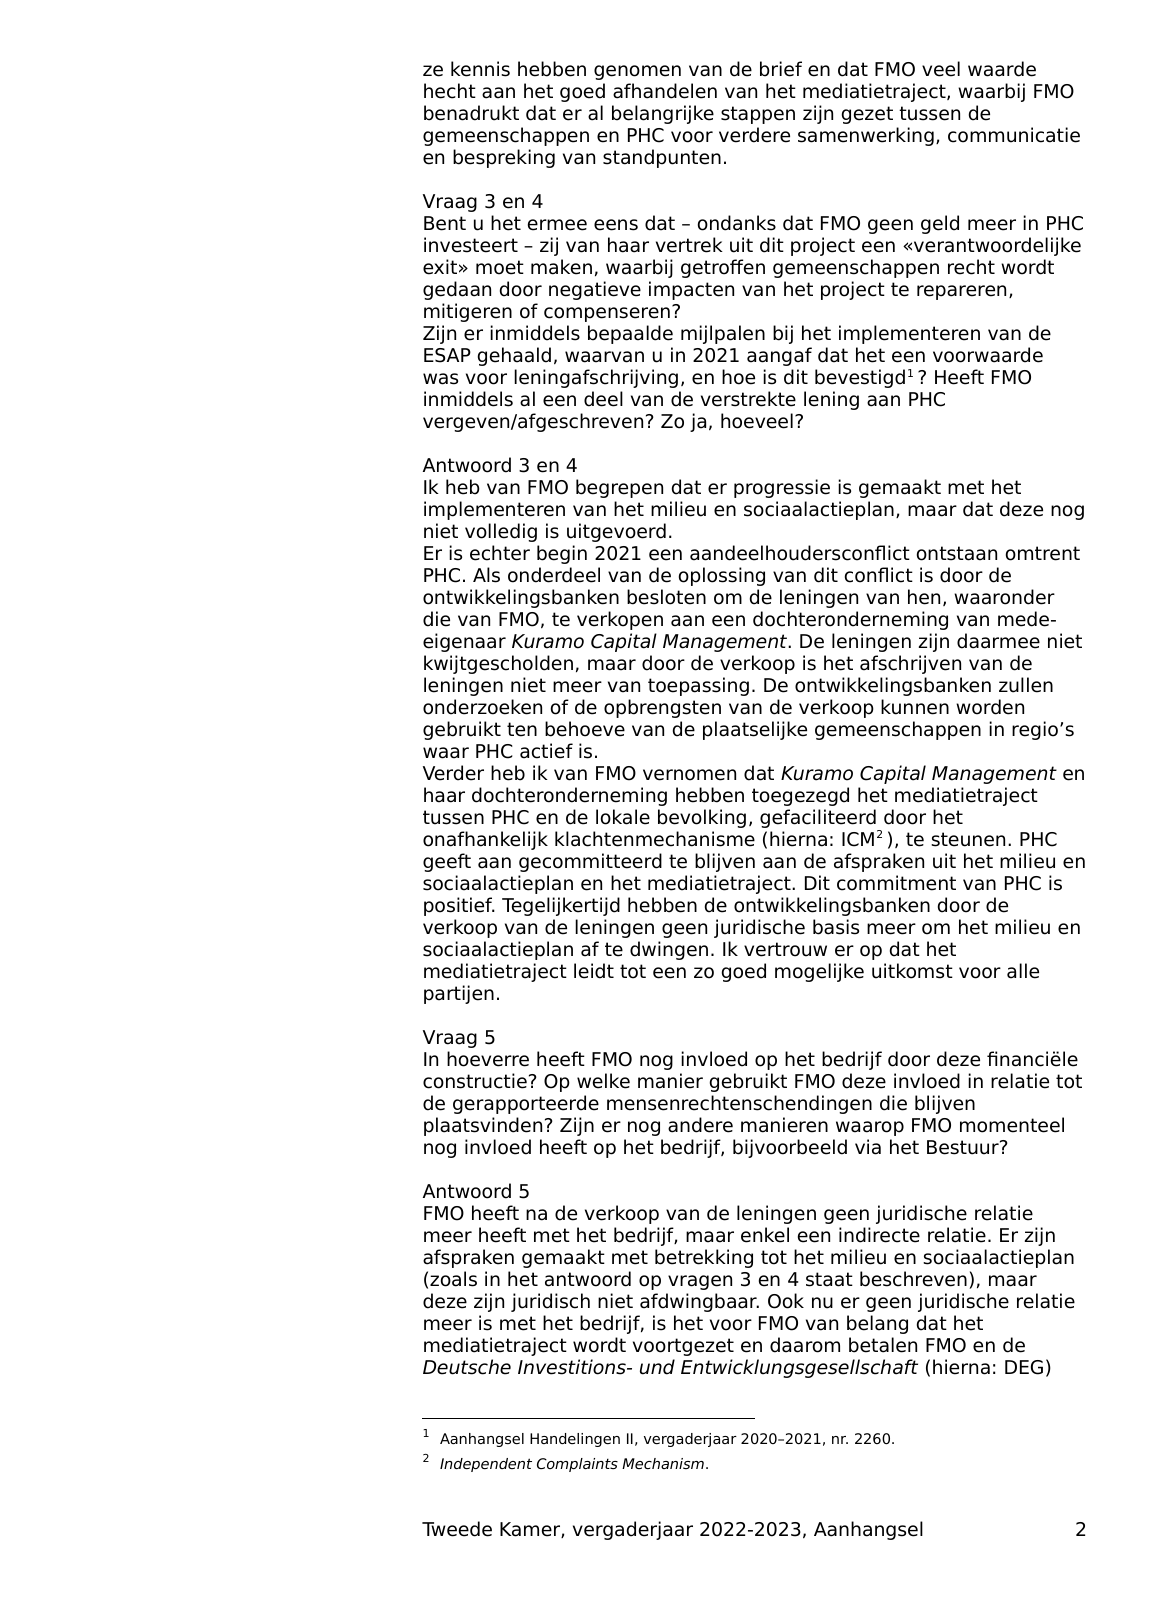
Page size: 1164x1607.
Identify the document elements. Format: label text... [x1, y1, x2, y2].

text Ik heb van FMO begrepen dat er progressie is gemaakt met het implementeren van het milieu en sociaalactieplan, maar dat deze nog niet volledig is uitgevoerd. [422, 477, 1087, 543]
text Antwoord 5 [422, 1181, 1087, 1203]
text Independent Complaints Mechanism. [422, 1452, 1087, 1474]
text Er is echter begin 2021 een aandeelhoudersconflict ontstaan omtrent PHC. Als onderdeel van de oplossing van dit conflict is door de ontwikkelingsbanken besloten om de leningen van hen, waaronder die van FMO, te verkopen aan een dochteronderneming van mede-eigenaar Kuramo Capital Management. De leningen zijn daarmee niet kwijtgescholden, maar door de verkoop is het afschrijven van de leningen niet meer van toepassing. De ontwikkelingsbanken zullen onderzoeken of de opbrengsten van de verkoop kunnen worden gebruikt ten behoeve van de plaatselijke gemeenschappen in regio’s waar PHC actief is. [422, 543, 1087, 763]
text Vraag 5 [422, 1027, 1087, 1049]
text Zijn er inmiddels bepaalde mijlpalen bij het implementeren van de ESAP gehaald, waarvan u in 2021 aangaf dat het een voorwaarde was voor leningafschrijving, en hoe is dit bevestigd? Heeft FMO inmiddels al een deel van de verstrekte lening aan PHC vergeven/afgeschreven? Zo ja, hoeveel? [422, 323, 1087, 433]
text ze kennis hebben genomen van de brief en dat FMO veel waarde hecht aan het goed afhandelen van het mediatietraject, waarbij FMO benadrukt dat er al belangrijke stappen zijn gezet tussen de gemeenschappen en PHC voor verdere samenwerking, communicatie en bespreking van standpunten. [422, 59, 1087, 169]
text Verder heb ik van FMO vernomen dat Kuramo Capital Management en haar dochteronderneming hebben toegezegd het mediatietraject tussen PHC en de lokale bevolking, gefaciliteerd door het onafhankelijk klachtenmechanisme (hierna: ICM), te steunen. PHC geeft aan gecommitteerd te blijven aan de afspraken uit het milieu en sociaalactieplan en het mediatietraject. Dit commitment van PHC is positief. Tegelijkertijd hebben de ontwikkelingsbanken door de verkoop van de leningen geen juridische basis meer om het milieu en sociaalactieplan af te dwingen. Ik vertrouw er op dat het mediatietraject leidt tot een zo goed mogelijke uitkomst voor alle partijen. [422, 763, 1087, 1004]
text FMO heeft na de verkoop van de leningen geen juridische relatie meer heeft met het bedrijf, maar enkel een indirecte relatie. Er zijn afspraken gemaakt met betrekking tot het milieu en sociaalactieplan (zoals in het antwoord op vragen 3 en 4 staat beschreven), maar deze zijn juridisch niet afdwingbaar. Ook nu er geen juridische relatie meer is met het bedrijf, is het voor FMO van belang dat het mediatietraject wordt voortgezet en daarom betalen FMO en de Deutsche Investitions- und Entwicklungsgesellschaft (hierna: DEG) [422, 1203, 1087, 1379]
text Antwoord 3 en 4 [422, 455, 1087, 477]
text Vraag 3 en 4 [422, 191, 1087, 213]
text In hoeverre heeft FMO nog invloed op het bedrijf door deze financiële constructie? Op welke manier gebruikt FMO deze invloed in relatie tot de gerapporteerde mensenrechtenschendingen die blijven plaatsvinden? Zijn er nog andere manieren waarop FMO momenteel nog invloed heeft op het bedrijf, bijvoorbeeld via het Bestuur? [422, 1049, 1087, 1159]
text Aanhangsel Handelingen II, vergaderjaar 2020–2021, nr. 2260. [422, 1427, 1087, 1449]
text Bent u het ermee eens dat – ondanks dat FMO geen geld meer in PHC investeert – zij van haar vertrek uit dit project een «verantwoordelijke exit» moet maken, waarbij getroffen gemeenschappen recht wordt gedaan door negatieve impacten van het project te repareren, mitigeren of compenseren? [422, 213, 1087, 323]
